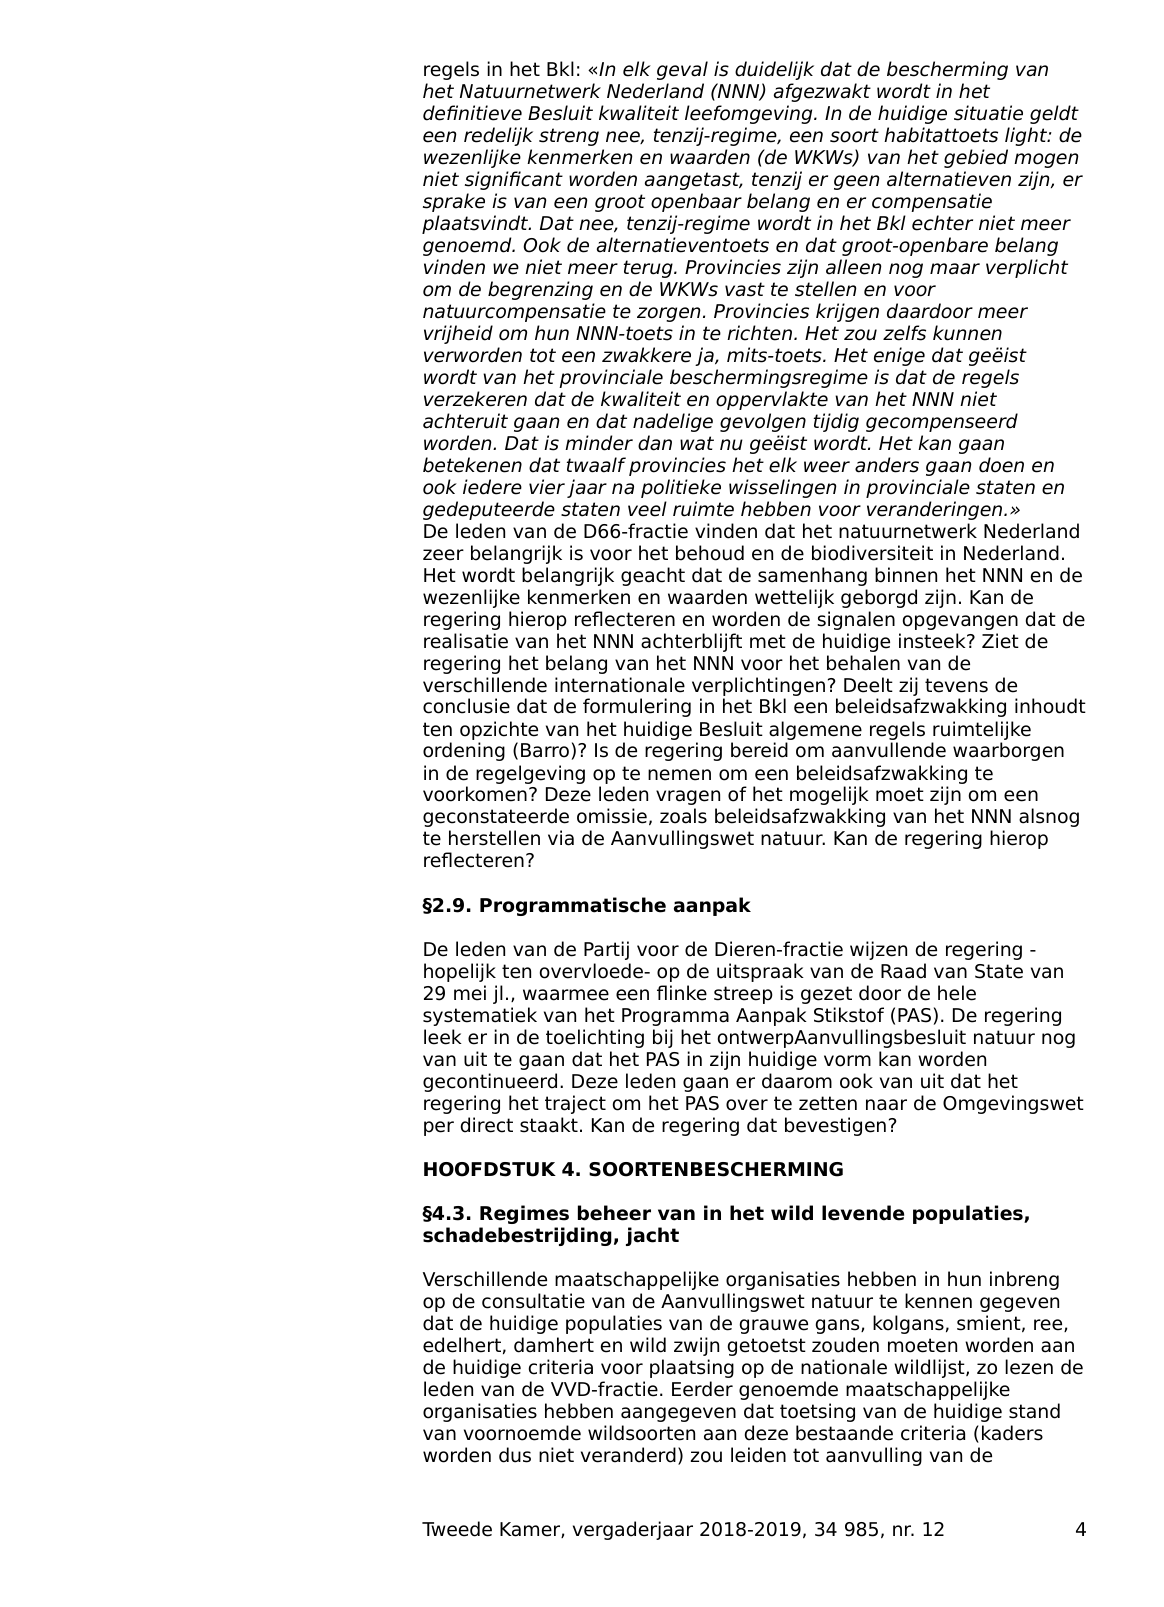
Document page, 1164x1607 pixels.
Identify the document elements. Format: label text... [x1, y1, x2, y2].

subtitle §4.3. Regimes beheer van in het wild levende populaties, schadebestrijding, jacht [422, 1203, 1087, 1247]
subtitle HOOFDSTUK 4. SOORTENBESCHERMING [422, 1159, 1087, 1181]
text regels in het Bkl: «In elk geval is duidelijk dat de bescherming van het Natuurnetwerk Nederland (NNN) afgezwakt wordt in het definitieve Besluit kwaliteit leefomgeving. In de huidige situatie geldt een redelijk streng nee, tenzij-regime, een soort habitattoets light: de wezenlijke kenmerken en waarden (de WKWs) van het gebied mogen niet significant worden aangetast, tenzij er geen alternatieven zijn, er sprake is van een groot openbaar belang en er compensatie plaatsvindt. Dat nee, tenzij-regime wordt in het Bkl echter niet meer genoemd. Ook de alternatieventoets en dat groot-openbare belang vinden we niet meer terug. Provincies zijn alleen nog maar verplicht om de begrenzing en de WKWs vast te stellen en voor natuurcompensatie te zorgen. Provincies krijgen daardoor meer vrijheid om hun NNN-toets in te richten. Het zou zelfs kunnen verworden tot een zwakkere ja, mits-toets. Het enige dat geëist wordt van het provinciale beschermingsregime is dat de regels verzekeren dat de kwaliteit en oppervlakte van het NNN niet achteruit gaan en dat nadelige gevolgen tijdig gecompenseerd worden. Dat is minder dan wat nu geëist wordt. Het kan gaan betekenen dat twaalf provincies het elk weer anders gaan doen en ook iedere vier jaar na politieke wisselingen in provinciale staten en gedeputeerde staten veel ruimte hebben voor veranderingen.» [422, 59, 1087, 521]
subtitle §2.9. Programmatische aanpak [422, 894, 1087, 916]
text De leden van de D66-fractie vinden dat het natuurnetwerk Nederland zeer belangrijk is voor het behoud en de biodiversiteit in Nederland. Het wordt belangrijk geacht dat de samenhang binnen het NNN en de wezenlijke kenmerken en waarden wettelijk geborgd zijn. Kan de regering hierop reflecteren en worden de signalen opgevangen dat de realisatie van het NNN achterblijft met de huidige insteek? Ziet de regering het belang van het NNN voor het behalen van de verschillende internationale verplichtingen? Deelt zij tevens de conclusie dat de formulering in het Bkl een beleidsafzwakking inhoudt ten opzichte van het huidige Besluit algemene regels ruimtelijke ordening (Barro)? Is de regering bereid om aanvullende waarborgen in de regelgeving op te nemen om een beleidsafzwakking te voorkomen? Deze leden vragen of het mogelijk moet zijn om een geconstateerde omissie, zoals beleidsafzwakking van het NNN alsnog te herstellen via de Aanvullingswet natuur. Kan de regering hierop reflecteren? [422, 521, 1087, 872]
text De leden van de Partij voor de Dieren-fractie wijzen de regering -hopelijk ten overvloede- op de uitspraak van de Raad van State van 29 mei jl., waarmee een flinke streep is gezet door de hele systematiek van het Programma Aanpak Stikstof (PAS). De regering leek er in de toelichting bij het ontwerpAanvullingsbesluit natuur nog van uit te gaan dat het PAS in zijn huidige vorm kan worden gecontinueerd. Deze leden gaan er daarom ook van uit dat het regering het traject om het PAS over te zetten naar de Omgevingswet per direct staakt. Kan de regering dat bevestigen? [422, 939, 1087, 1136]
text Verschillende maatschappelijke organisaties hebben in hun inbreng op de consultatie van de Aanvullingswet natuur te kennen gegeven dat de huidige populaties van de grauwe gans, kolgans, smient, ree, edelhert, damhert en wild zwijn getoetst zouden moeten worden aan de huidige criteria voor plaatsing op de nationale wildlijst, zo lezen de leden van de VVD-fractie. Eerder genoemde maatschappelijke organisaties hebben aangegeven dat toetsing van de huidige stand van voornoemde wildsoorten aan deze bestaande criteria (kaders worden dus niet veranderd) zou leiden tot aanvulling van de [422, 1269, 1087, 1467]
